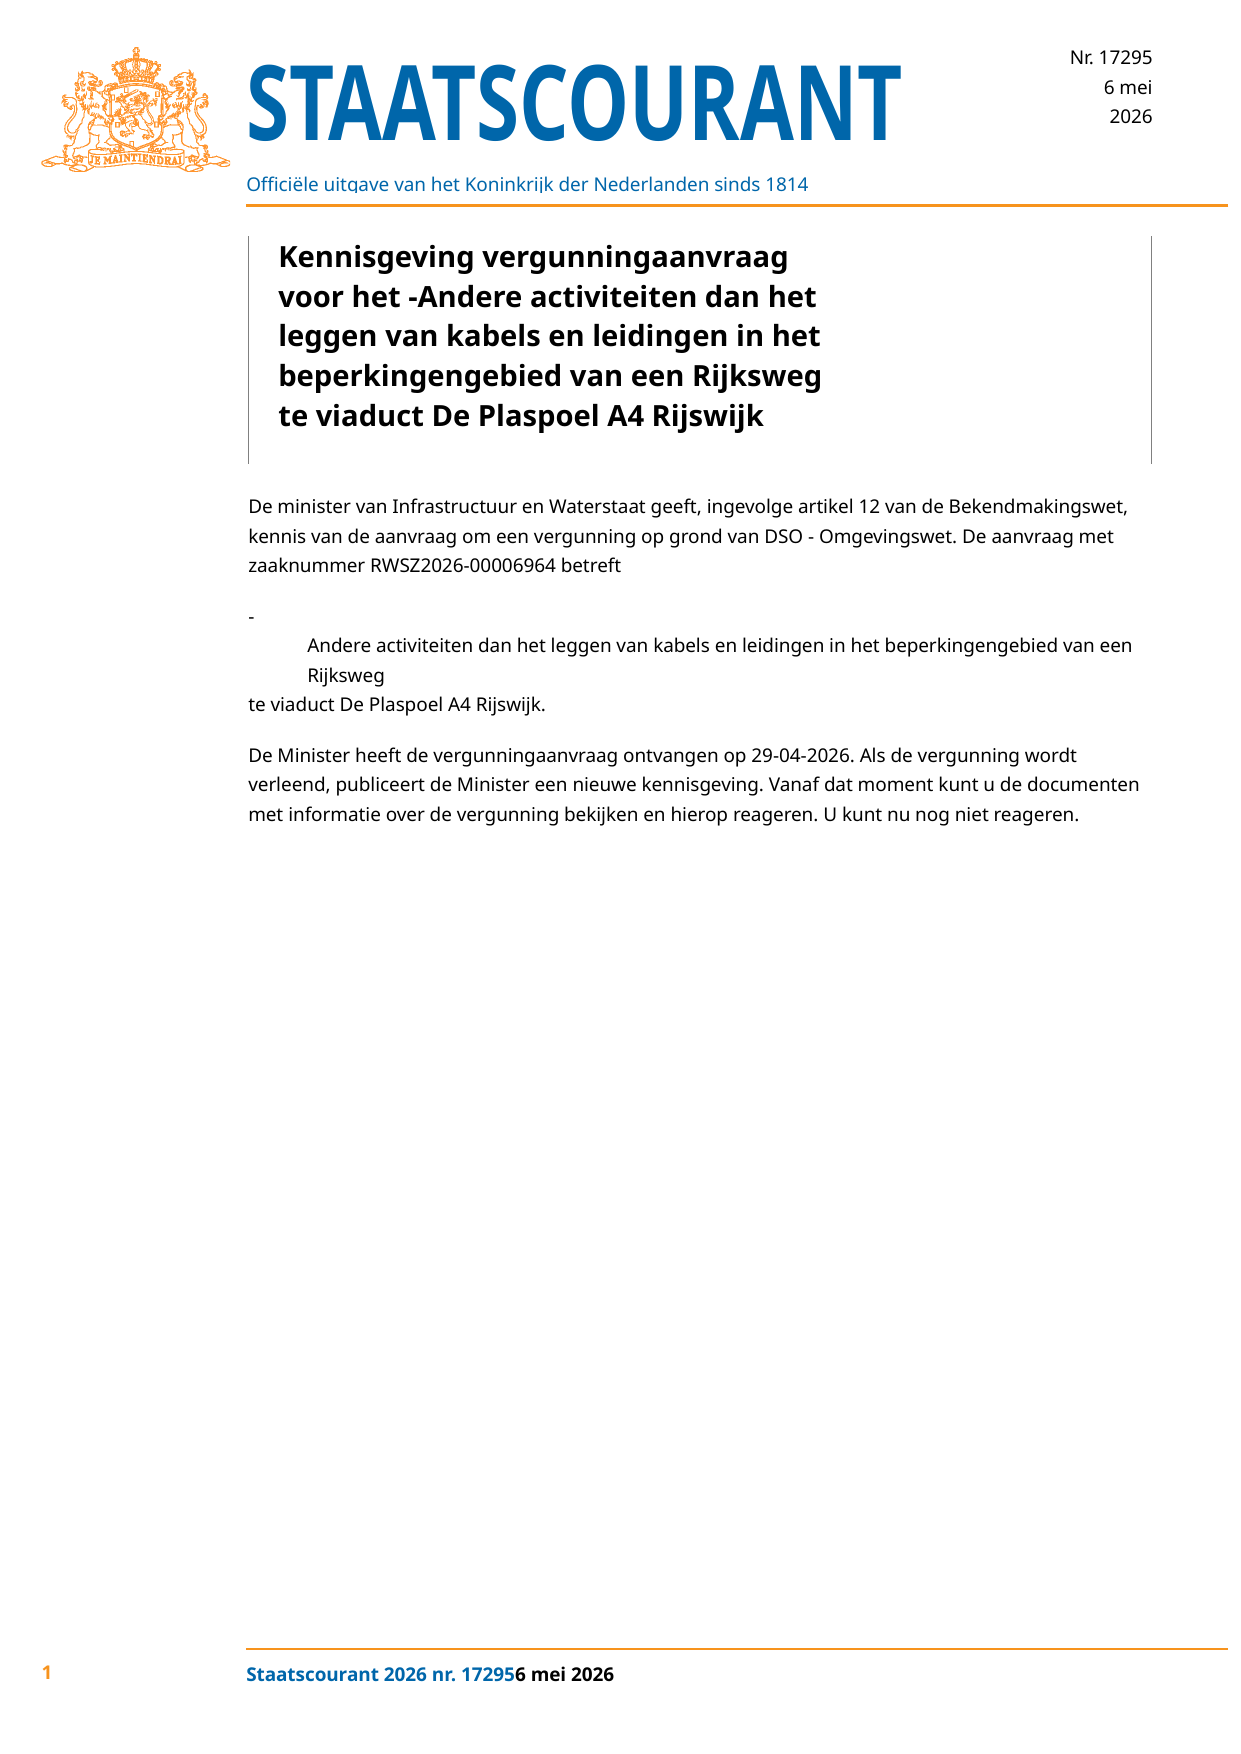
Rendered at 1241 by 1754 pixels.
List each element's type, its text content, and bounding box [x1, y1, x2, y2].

list Andere activiteiten dan het leggen van kabels en leidingen in het beperkingengebied van een Rijksweg [248, 632, 1152, 688]
picture [912, 236, 1090, 414]
table_header [850, 414, 1151, 464]
table_header Kennisgeving vergunningaanvraag voor het -Andere activiteiten dan het leggen van kabels en leidingen in het beperkingengebied van een Rijksweg te viaduct De Plaspoel A4 Rijswijk [249, 236, 850, 464]
text te viaduct De Plaspoel A4 Rijswijk. [248, 692, 1152, 717]
table_header [1090, 236, 1151, 413]
text De Minister heeft de vergunningaanvraag ontvangen op 29-04-2026. Als de vergunning wordt verleend, publiceert de Minister een nieuwe kennisgeving. Vanaf dat moment kunt u de documenten met informatie over de vergunning bekijken en hierop reageren. U kunt nu nog niet reageren. [248, 742, 1152, 827]
picture [41, 47, 231, 172]
text De minister van Infrastructuur en Waterstaat geeft, ingevolge artikel 12 van de Bekendmakingswet, kennis van de aanvraag om een vergunning op grond van DSO - Omgevingswet. De aanvraag met zaaknummer RWSZ2026-00006964 betreft [248, 493, 1152, 578]
table_header [850, 236, 912, 413]
